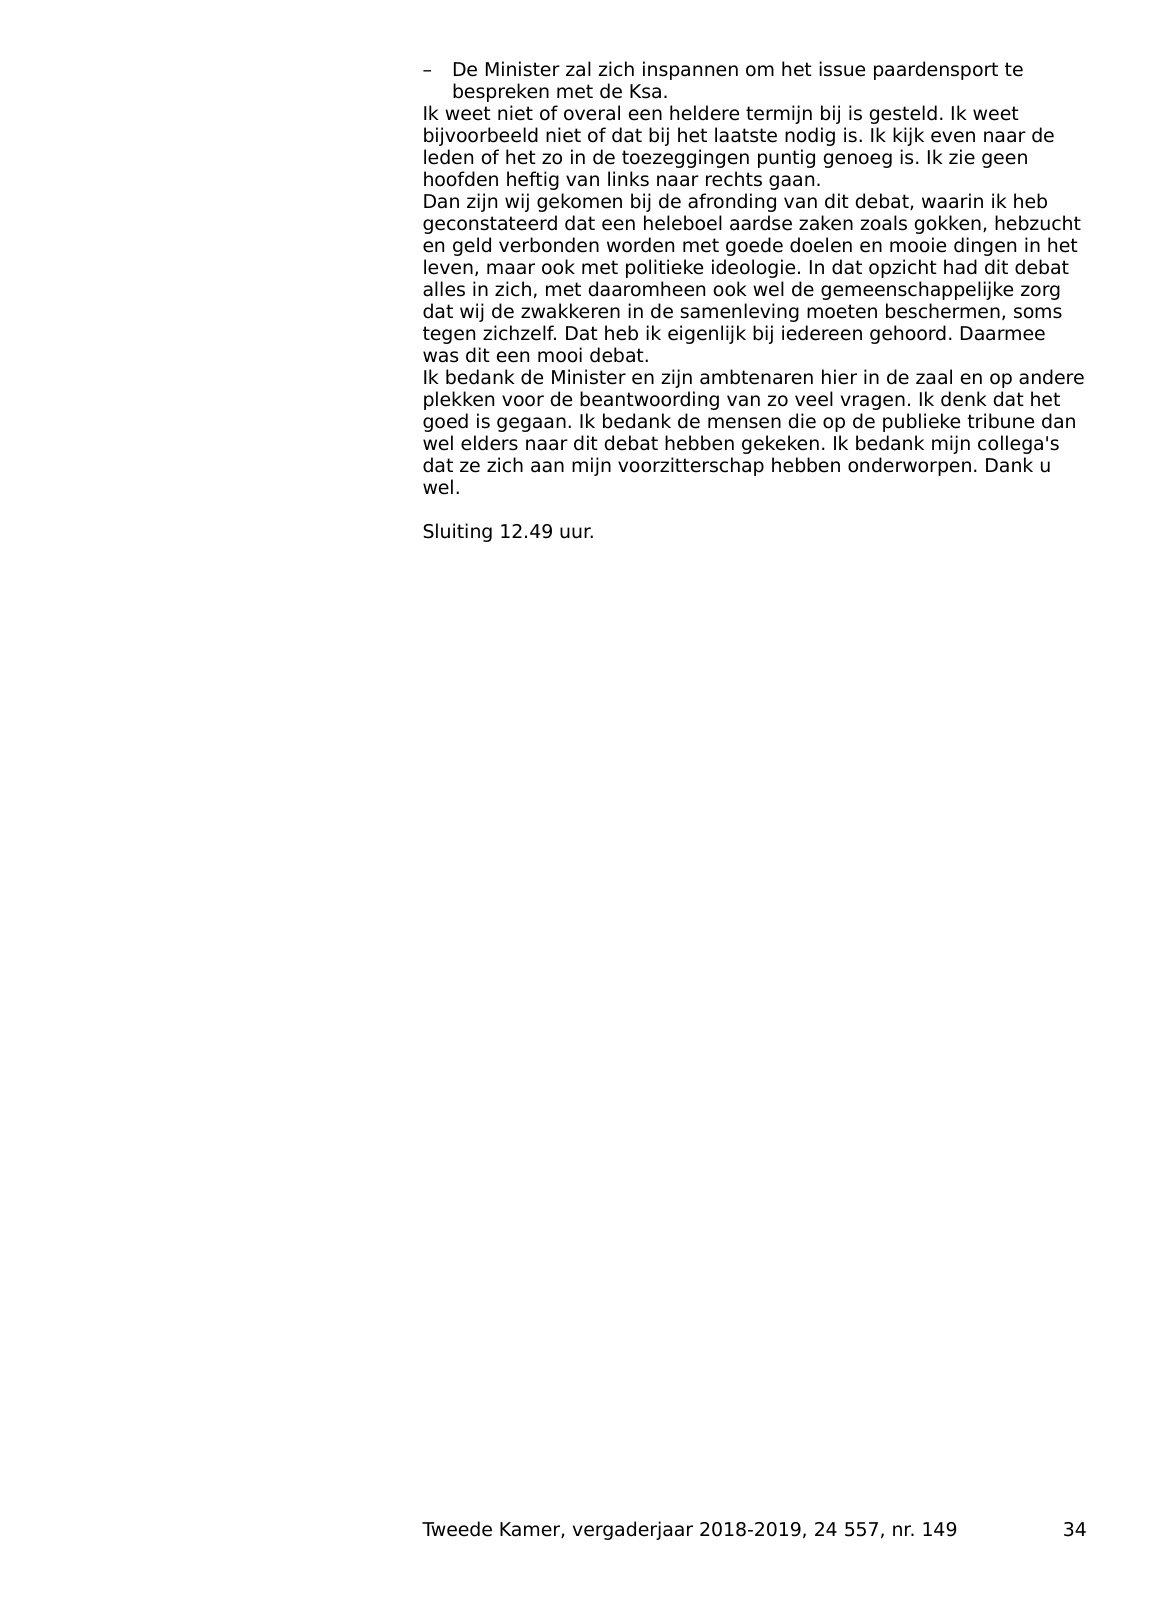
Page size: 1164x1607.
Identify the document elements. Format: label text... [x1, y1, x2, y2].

text Ik bedank de Minister en zijn ambtenaren hier in de zaal en op andere plekken voor de beantwoording van zo veel vragen. Ik denk dat het goed is gegaan. Ik bedank de mensen die op de publieke tribune dan wel elders naar dit debat hebben gekeken. Ik bedank mijn collega's dat ze zich aan mijn voorzitterschap hebben onderworpen. Dank u wel. [422, 367, 1087, 499]
text Sluiting 12.49 uur. [422, 521, 1087, 543]
text Dan zijn wij gekomen bij de afronding van dit debat, waarin ik heb geconstateerd dat een heleboel aardse zaken zoals gokken, hebzucht en geld verbonden worden met goede doelen en mooie dingen in het leven, maar ook met politieke ideologie. In dat opzicht had dit debat alles in zich, met daaromheen ook wel de gemeenschappelijke zorg dat wij de zwakkeren in de samenleving moeten beschermen, soms tegen zichzelf. Dat heb ik eigenlijk bij iedereen gehoord. Daarmee was dit een mooi debat. [422, 191, 1087, 367]
text – De Minister zal zich inspannen om het issue paardensport te bespreken met de Ksa. [422, 59, 1087, 103]
text Ik weet niet of overal een heldere termijn bij is gesteld. Ik weet bijvoorbeeld niet of dat bij het laatste nodig is. Ik kijk even naar de leden of het zo in de toezeggingen puntig genoeg is. Ik zie geen hoofden heftig van links naar rechts gaan. [422, 103, 1087, 191]
